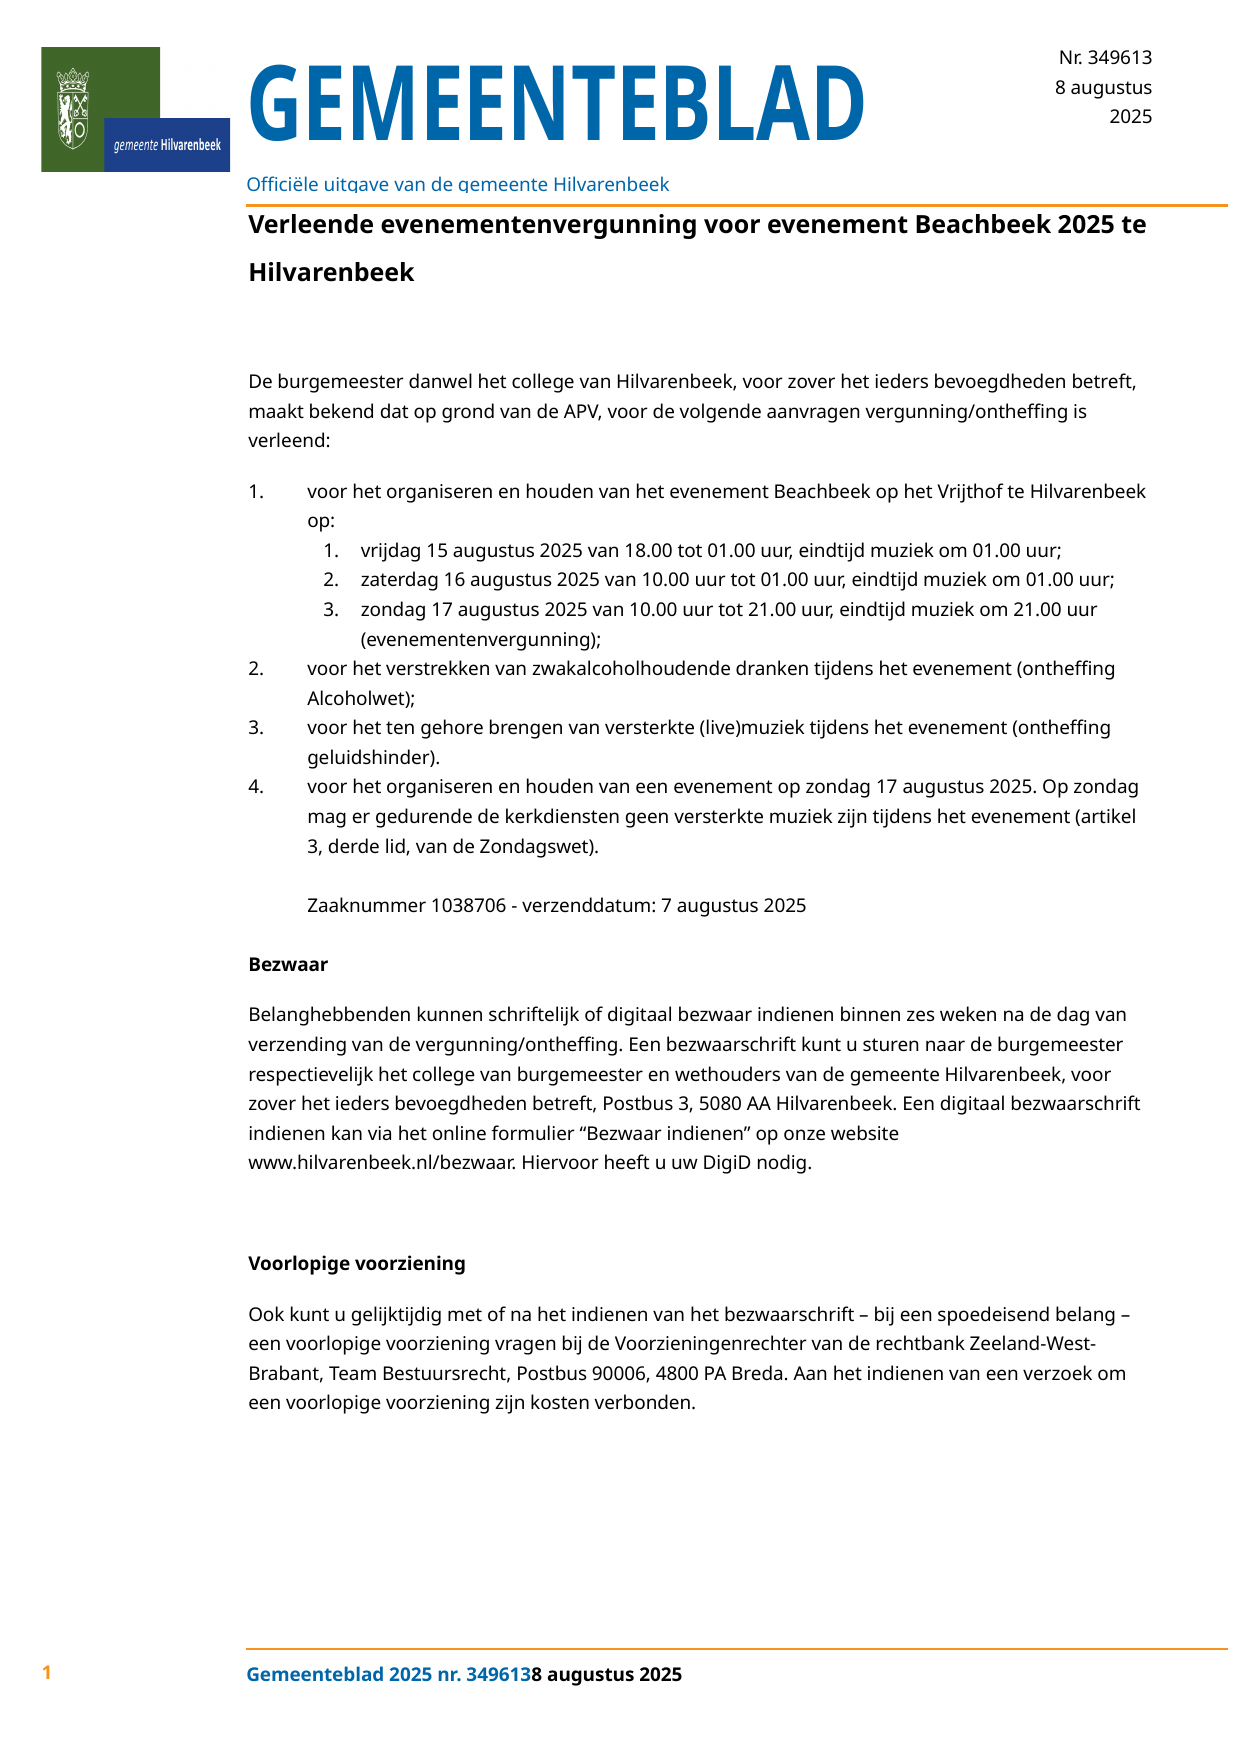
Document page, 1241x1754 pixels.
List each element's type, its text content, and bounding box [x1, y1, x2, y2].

text Ook kunt u gelijktijdig met of na het indienen van het bezwaarschrift – bij een spoedeisend belang – een voorlopige voorziening vragen bij de Voorzieningenrechter van de rechtbank Zeeland-West-Brabant, Team Bestuursrecht, Postbus 90006, 4800 PA Breda. Aan het indienen van een verzoek om een voorlopige voorziening zijn kosten verbonden. [248, 1301, 1152, 1415]
text Bezwaar [248, 951, 1152, 977]
list voor het ten gehore brengen van versterkte (live)muziek tijdens het evenement (ontheffing geluidshinder). [248, 714, 1152, 770]
picture [41, 47, 231, 172]
text Verleende evenementenvergunning voor evenement Beachbeek 2025 te Hilvarenbeek [248, 207, 1152, 288]
list voor het organiseren en houden van het evenement Beachbeek op het Vrijthof te Hilvarenbeek op: [248, 478, 1152, 533]
list zondag 17 augustus 2025 van 10.00 uur tot 21.00 uur, eindtijd muziek om 21.00 uur (evenementenvergunning); [323, 596, 1152, 652]
text De burgemeester danwel het college van Hilvarenbeek, voor zover het ieders bevoegdheden betreft, maakt bekend dat op grond van de APV, voor de volgende aanvragen vergunning/ontheffing is verleend: [248, 368, 1152, 453]
list vrijdag 15 augustus 2025 van 18.00 tot 01.00 uur, eindtijd muziek om 01.00 uur; [323, 537, 1152, 563]
list voor het organiseren en houden van een evenement op zondag 17 augustus 2025. Op zondag mag er gedurende de kerkdiensten geen versterkte muziek zijn tijdens het evenement (artikel 3, derde lid, van de Zondagswet). [248, 774, 1152, 859]
text Voorlopige voorziening [248, 1250, 1152, 1276]
list voor het verstrekken van zwakalcoholhoudende dranken tijdens het evenement (ontheffing Alcoholwet); [248, 655, 1152, 711]
text Belanghebbenden kunnen schriftelijk of digitaal bezwaar indienen binnen zes weken na de dag van verzending van de vergunning/ontheffing. Een bezwaarschrift kunt u sturen naar de burgemeester respectievelijk het college van burgemeester en wethouders van de gemeente Hilvarenbeek, voor zover het ieders bevoegdheden betreft, Postbus 3, 5080 AA Hilvarenbeek. Een digitaal bezwaarschrift indienen kan via het online formulier “Bezwaar indienen” op onze website www.hilvarenbeek.nl/bezwaar. Hiervoor heeft u uw DigiD nodig. [248, 1002, 1152, 1175]
list zaterdag 16 augustus 2025 van 10.00 uur tot 01.00 uur, eindtijd muziek om 01.00 uur; [323, 567, 1152, 592]
list Zaaknummer 1038706 - verzenddatum: 7 augustus 2025 [248, 892, 1152, 918]
